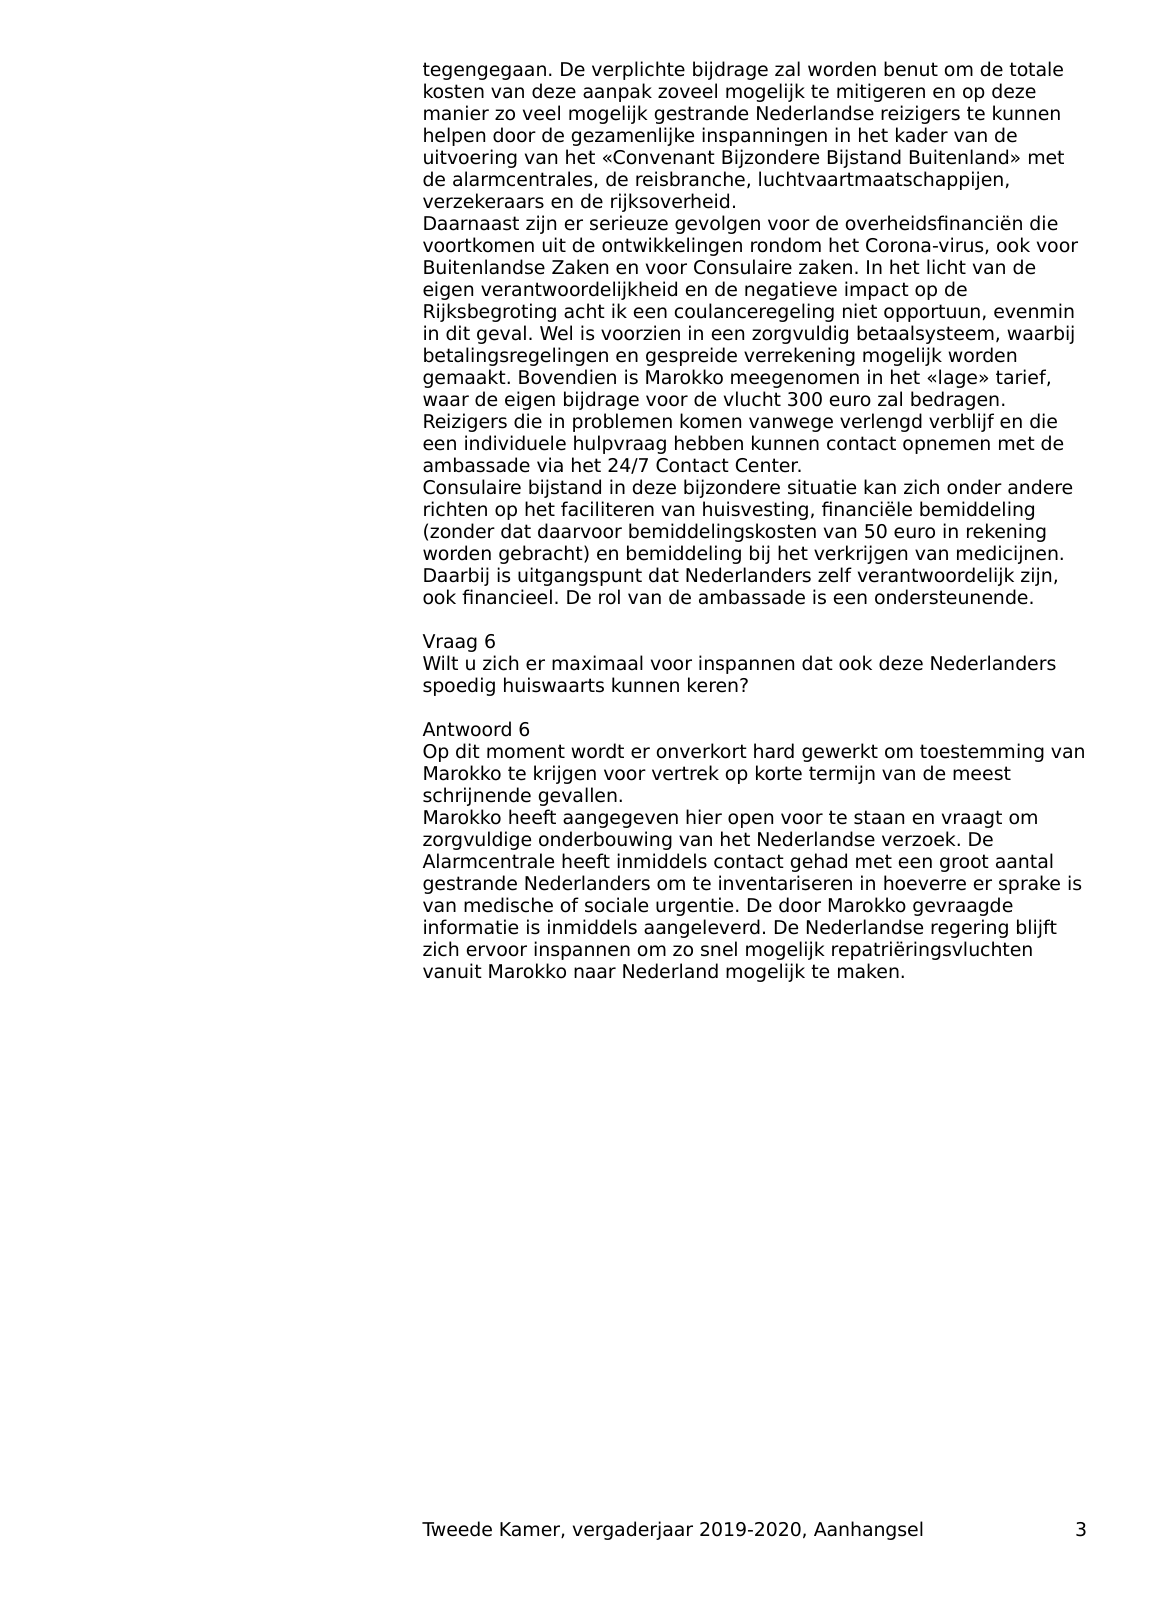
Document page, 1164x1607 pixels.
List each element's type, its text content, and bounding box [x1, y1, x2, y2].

text Vraag 6 [422, 631, 1087, 653]
text Daarnaast zijn er serieuze gevolgen voor de overheidsfinanciën die voortkomen uit de ontwikkelingen rondom het Corona-virus, ook voor Buitenlandse Zaken en voor Consulaire zaken. In het licht van de eigen verantwoordelijkheid en de negatieve impact op de Rijksbegroting acht ik een coulanceregeling niet opportuun, evenmin in dit geval. Wel is voorzien in een zorgvuldig betaalsysteem, waarbij betalingsregelingen en gespreide verrekening mogelijk worden gemaakt. Bovendien is Marokko meegenomen in het «lage» tarief, waar de eigen bijdrage voor de vlucht 300 euro zal bedragen. [422, 213, 1087, 411]
text Antwoord 6 [422, 719, 1087, 741]
text Wilt u zich er maximaal voor inspannen dat ook deze Nederlanders spoedig huiswaarts kunnen keren? [422, 653, 1087, 697]
text tegengegaan. De verplichte bijdrage zal worden benut om de totale kosten van deze aanpak zoveel mogelijk te mitigeren en op deze manier zo veel mogelijk gestrande Nederlandse reizigers te kunnen helpen door de gezamenlijke inspanningen in het kader van de uitvoering van het «Convenant Bijzondere Bijstand Buitenland» met de alarmcentrales, de reisbranche, luchtvaartmaatschappijen, verzekeraars en de rijksoverheid. [422, 59, 1087, 213]
text Consulaire bijstand in deze bijzondere situatie kan zich onder andere richten op het faciliteren van huisvesting, financiële bemiddeling (zonder dat daarvoor bemiddelingskosten van 50 euro in rekening worden gebracht) en bemiddeling bij het verkrijgen van medicijnen. Daarbij is uitgangspunt dat Nederlanders zelf verantwoordelijk zijn, ook financieel. De rol van de ambassade is een ondersteunende. [422, 477, 1087, 608]
text Marokko heeft aangegeven hier open voor te staan en vraagt om zorgvuldige onderbouwing van het Nederlandse verzoek. De Alarmcentrale heeft inmiddels contact gehad met een groot aantal gestrande Nederlanders om te inventariseren in hoeverre er sprake is van medische of sociale urgentie. De door Marokko gevraagde informatie is inmiddels aangeleverd. De Nederlandse regering blijft zich ervoor inspannen om zo snel mogelijk repatriëringsvluchten vanuit Marokko naar Nederland mogelijk te maken. [422, 807, 1087, 983]
text Op dit moment wordt er onverkort hard gewerkt om toestemming van Marokko te krijgen voor vertrek op korte termijn van de meest schrijnende gevallen. [422, 741, 1087, 807]
text Reizigers die in problemen komen vanwege verlengd verblijf en die een individuele hulpvraag hebben kunnen contact opnemen met de ambassade via het 24/7 Contact Center. [422, 411, 1087, 477]
